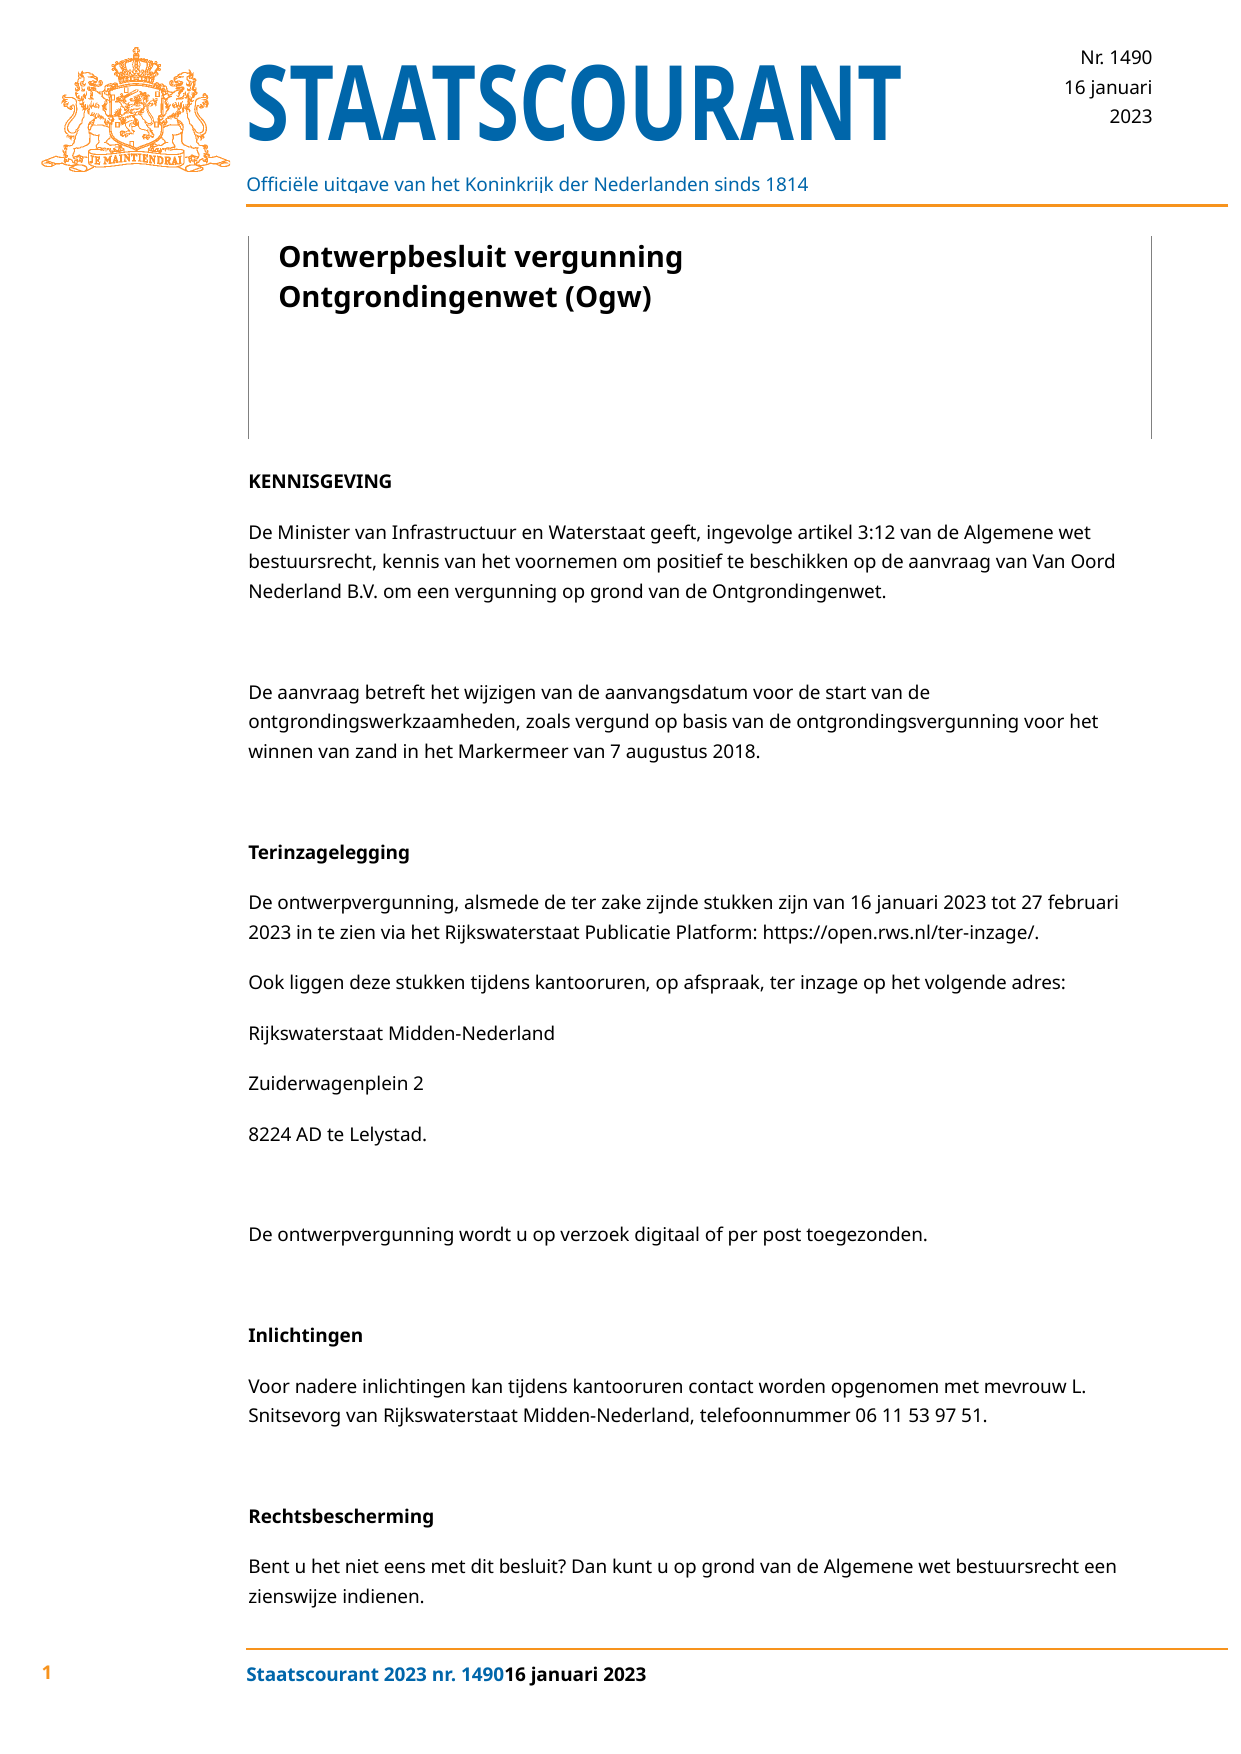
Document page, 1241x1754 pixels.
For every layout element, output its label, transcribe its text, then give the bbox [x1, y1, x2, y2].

text De ontwerpvergunning, alsmede de ter zake zijnde stukken zijn van 16 januari 2023 tot 27 februari 2023 in te zien via het Rijkswaterstaat Publicatie Platform: https://open.rws.nl/ter-inzage/. [248, 889, 1152, 945]
text De Minister van Infrastructuur en Waterstaat geeft, ingevolge artikel 3:12 van de Algemene wet bestuursrecht, kennis van het voornemen om positief te beschikken op de aanvraag van Van Oord Nederland B.V. om een vergunning op grond van de Ontgrondingenwet. [248, 519, 1152, 604]
table_header [850, 236, 912, 413]
picture [41, 47, 231, 172]
text Terinzagelegging [248, 839, 1152, 865]
table_header Ontwerpbesluit vergunning Ontgrondingenwet (Ogw) [249, 236, 850, 439]
text 8224 AD te Lelystad. [248, 1121, 1152, 1146]
text Ook liggen deze stukken tijdens kantooruren, op afspraak, ter inzage op het volgende adres: [248, 969, 1152, 995]
text Rechtsbescherming [248, 1503, 1152, 1529]
text De ontwerpvergunning wordt u op verzoek digitaal of per post toegezonden. [248, 1222, 1152, 1247]
text Voor nadere inlichtingen kan tijdens kantooruren contact worden opgenomen met mevrouw L. Snitsevorg van Rijkswaterstaat Midden-Nederland, telefoonnummer 06 11 53 97 51. [248, 1373, 1152, 1428]
text Inlichtingen [248, 1322, 1152, 1348]
picture [912, 236, 1090, 414]
text KENNISGEVING [248, 469, 1152, 494]
table_header [1090, 236, 1151, 413]
text Bent u het niet eens met dit besluit? Dan kunt u op grond van de Algemene wet bestuursrecht een zienswijze indienen. [248, 1554, 1152, 1609]
text Zuiderwagenplein 2 [248, 1070, 1152, 1096]
table_header [850, 414, 1151, 439]
text De aanvraag betreft het wijzigen van de aanvangsdatum voor de start van de ontgrondingswerkzaamheden, zoals vergund op basis van de ontgrondingsvergunning voor het winnen van zand in het Markermeer van 7 augustus 2018. [248, 679, 1152, 764]
text Rijkswaterstaat Midden-Nederland [248, 1020, 1152, 1046]
